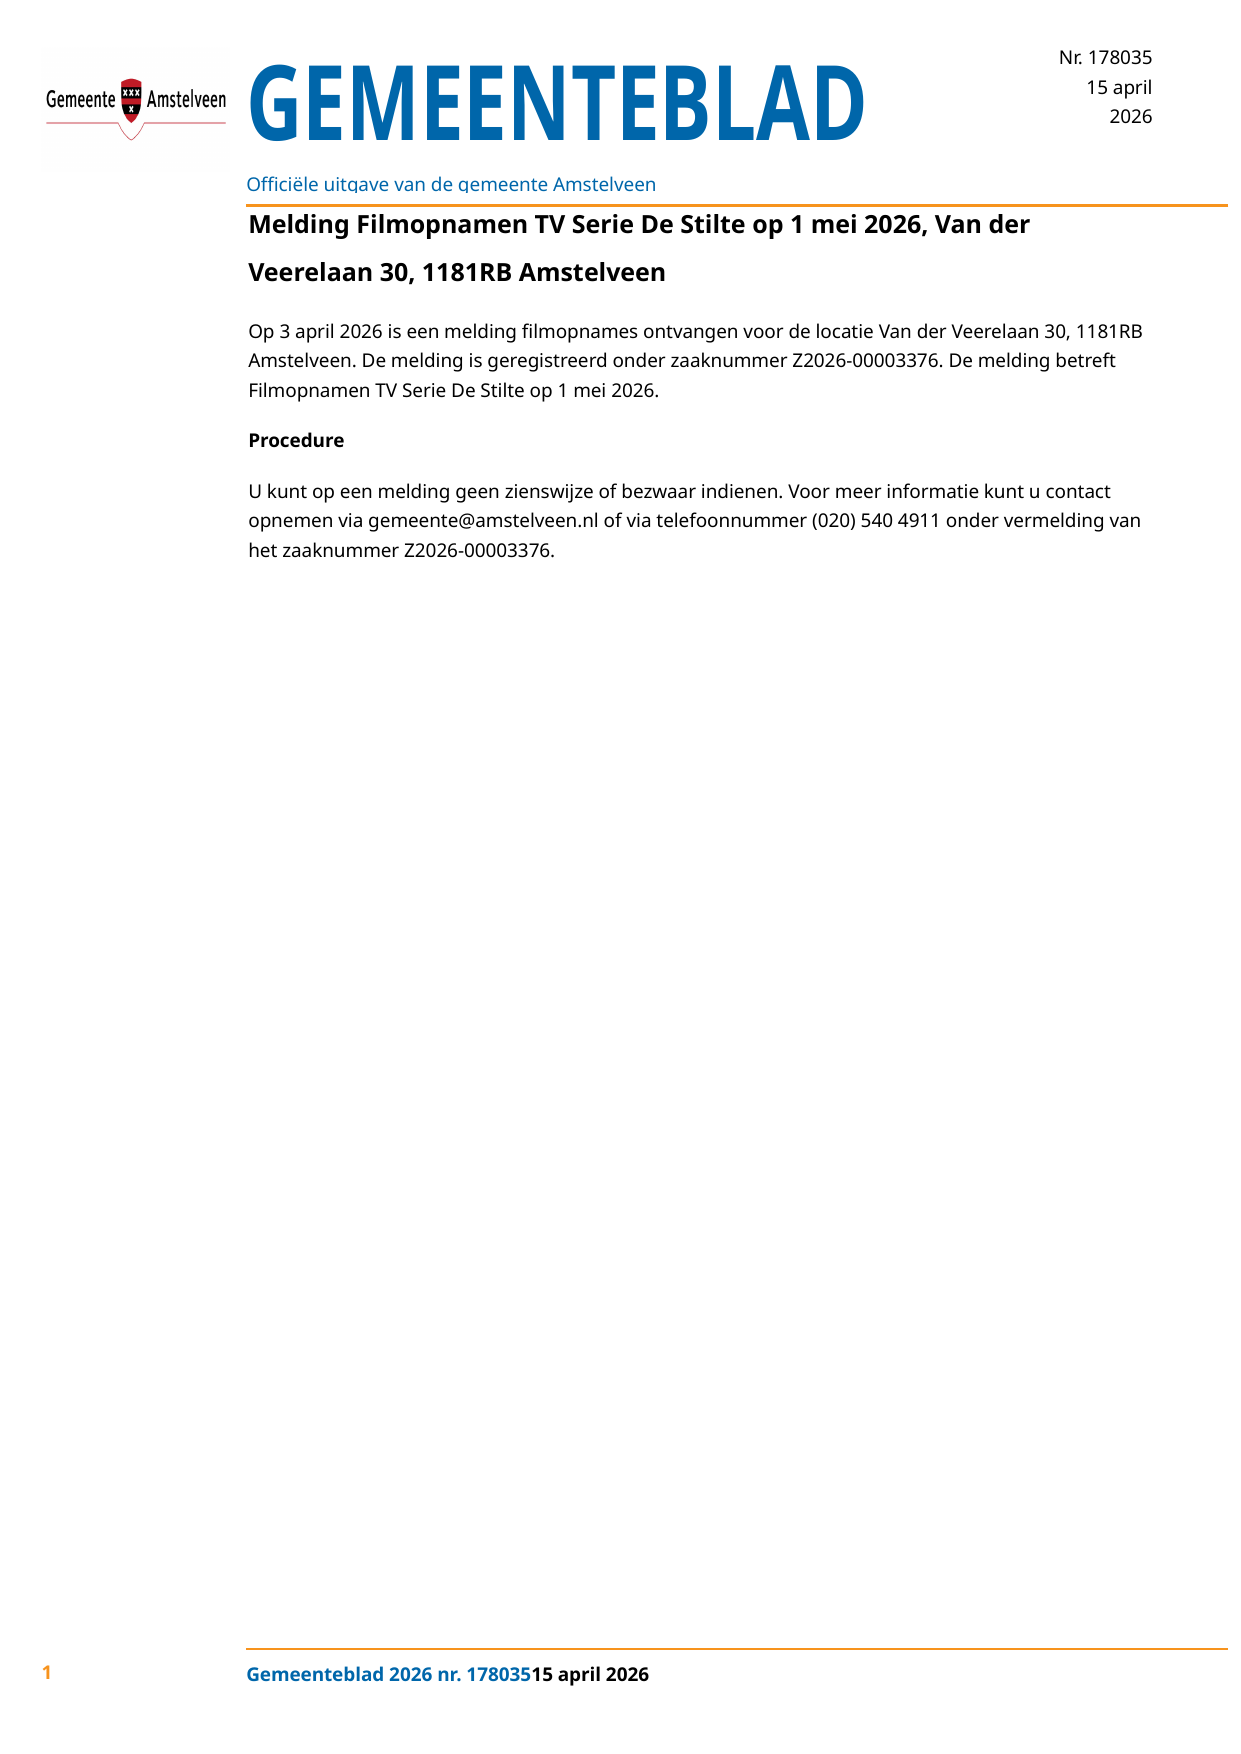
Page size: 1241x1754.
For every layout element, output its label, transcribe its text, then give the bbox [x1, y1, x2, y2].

text Op 3 april 2026 is een melding filmopnames ontvangen voor de locatie Van der Veerelaan 30, 1181RB Amstelveen. De melding is geregistreerd onder zaaknummer Z2026-00003376. De melding betreft Filmopnamen TV Serie De Stilte op 1 mei 2026. [248, 318, 1152, 403]
text Procedure [248, 427, 1152, 453]
text U kunt op een melding geen zienswijze of bezwaar indienen. Voor meer informatie kunt u contact opnemen via gemeente@amstelveen.nl of via telefoonnummer (020) 540 4911 onder vermelding van het zaaknummer Z2026-00003376. [248, 478, 1152, 563]
text Melding Filmopnamen TV Serie De Stilte op 1 mei 2026, Van der Veerelaan 30, 1181RB Amstelveen [248, 207, 1152, 288]
picture [41, 47, 231, 172]
